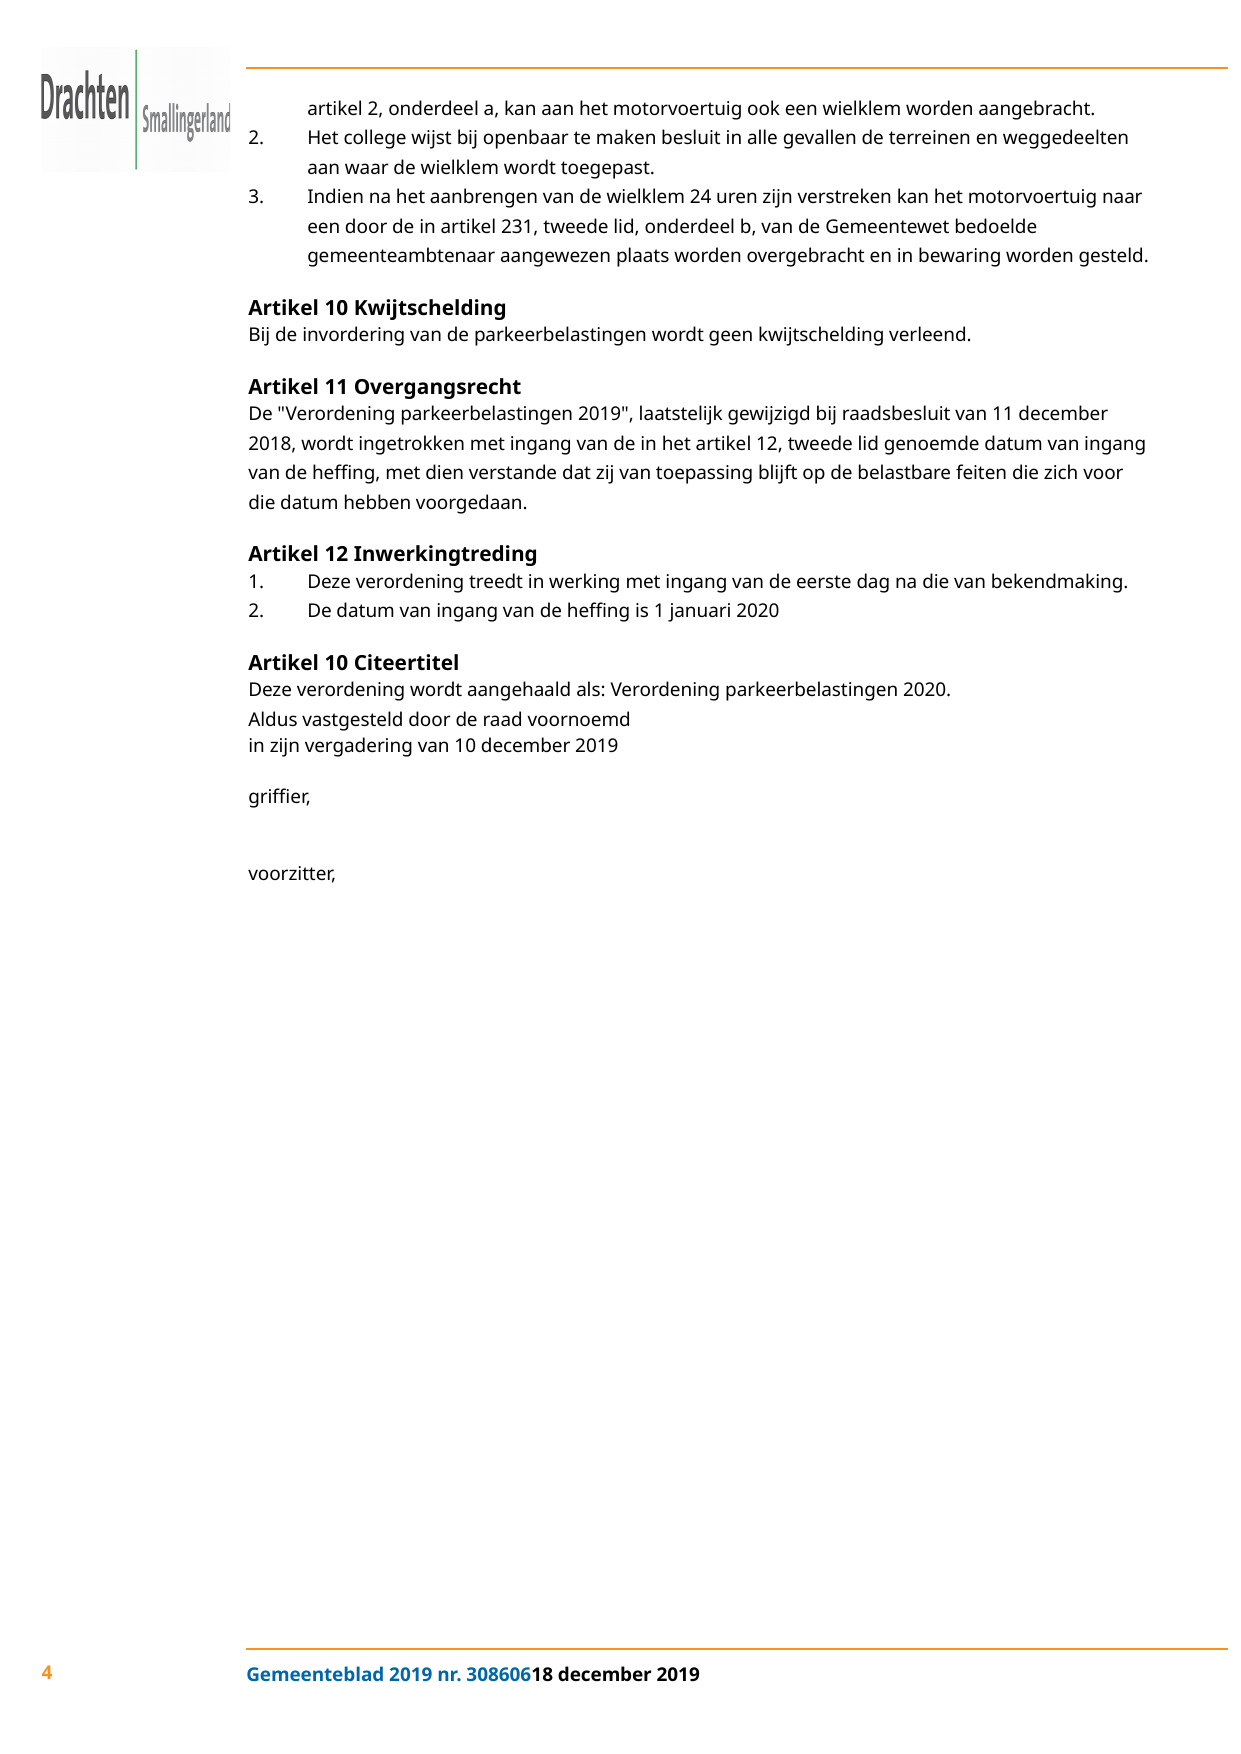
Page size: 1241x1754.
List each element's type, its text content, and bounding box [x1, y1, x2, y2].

list De datum van ingang van de heffing is 1 januari 2020 [248, 598, 1152, 623]
text De "Verordening parkeerbelastingen 2019", laatstelijk gewijzigd bij raadsbesluit van 11 december 2018, wordt ingetrokken met ingang van de in het artikel 12, tweede lid genoemde datum van ingang van de heffing, met dien verstande dat zij van toepassing blijft op de belastbare feiten die zich voor die datum hebben voorgedaan. [248, 400, 1152, 515]
text griffier, [248, 783, 1152, 809]
text Artikel 10 Citeertitel [248, 648, 1152, 676]
text Bij de invordering van de parkeerbelastingen wordt geen kwijtschelding verleend. [248, 322, 1152, 347]
list artikel 2, onderdeel a, kan aan het motorvoertuig ook een wielklem worden aangebracht. [248, 95, 1152, 121]
text Aldus vastgesteld door de raad voornoemd [248, 706, 1152, 732]
picture [41, 47, 231, 172]
text Artikel 10 Kwijtschelding [248, 293, 1152, 322]
list Het college wijst bij openbaar te maken besluit in alle gevallen de terreinen en weggedeelten aan waar de wielklem wordt toegepast. [248, 124, 1152, 180]
list Deze verordening treedt in werking met ingang van de eerste dag na die van bekendmaking. [248, 568, 1152, 594]
text Artikel 11 Overgangsrecht [248, 372, 1152, 400]
text Artikel 12 Inwerkingtreding [248, 539, 1152, 568]
list Indien na het aanbrengen van de wielklem 24 uren zijn verstreken kan het motorvoertuig naar een door de in artikel 231, tweede lid, onderdeel b, van de Gemeentewet bedoelde gemeenteambtenaar aangewezen plaats worden overgebracht en in bewaring worden gesteld. [248, 183, 1152, 268]
text Deze verordening wordt aangehaald als: Verordening parkeerbelastingen 2020. [248, 676, 1152, 702]
text voorzitter, [248, 860, 1152, 886]
text in zijn vergadering van 10 december 2019 [248, 732, 1152, 757]
